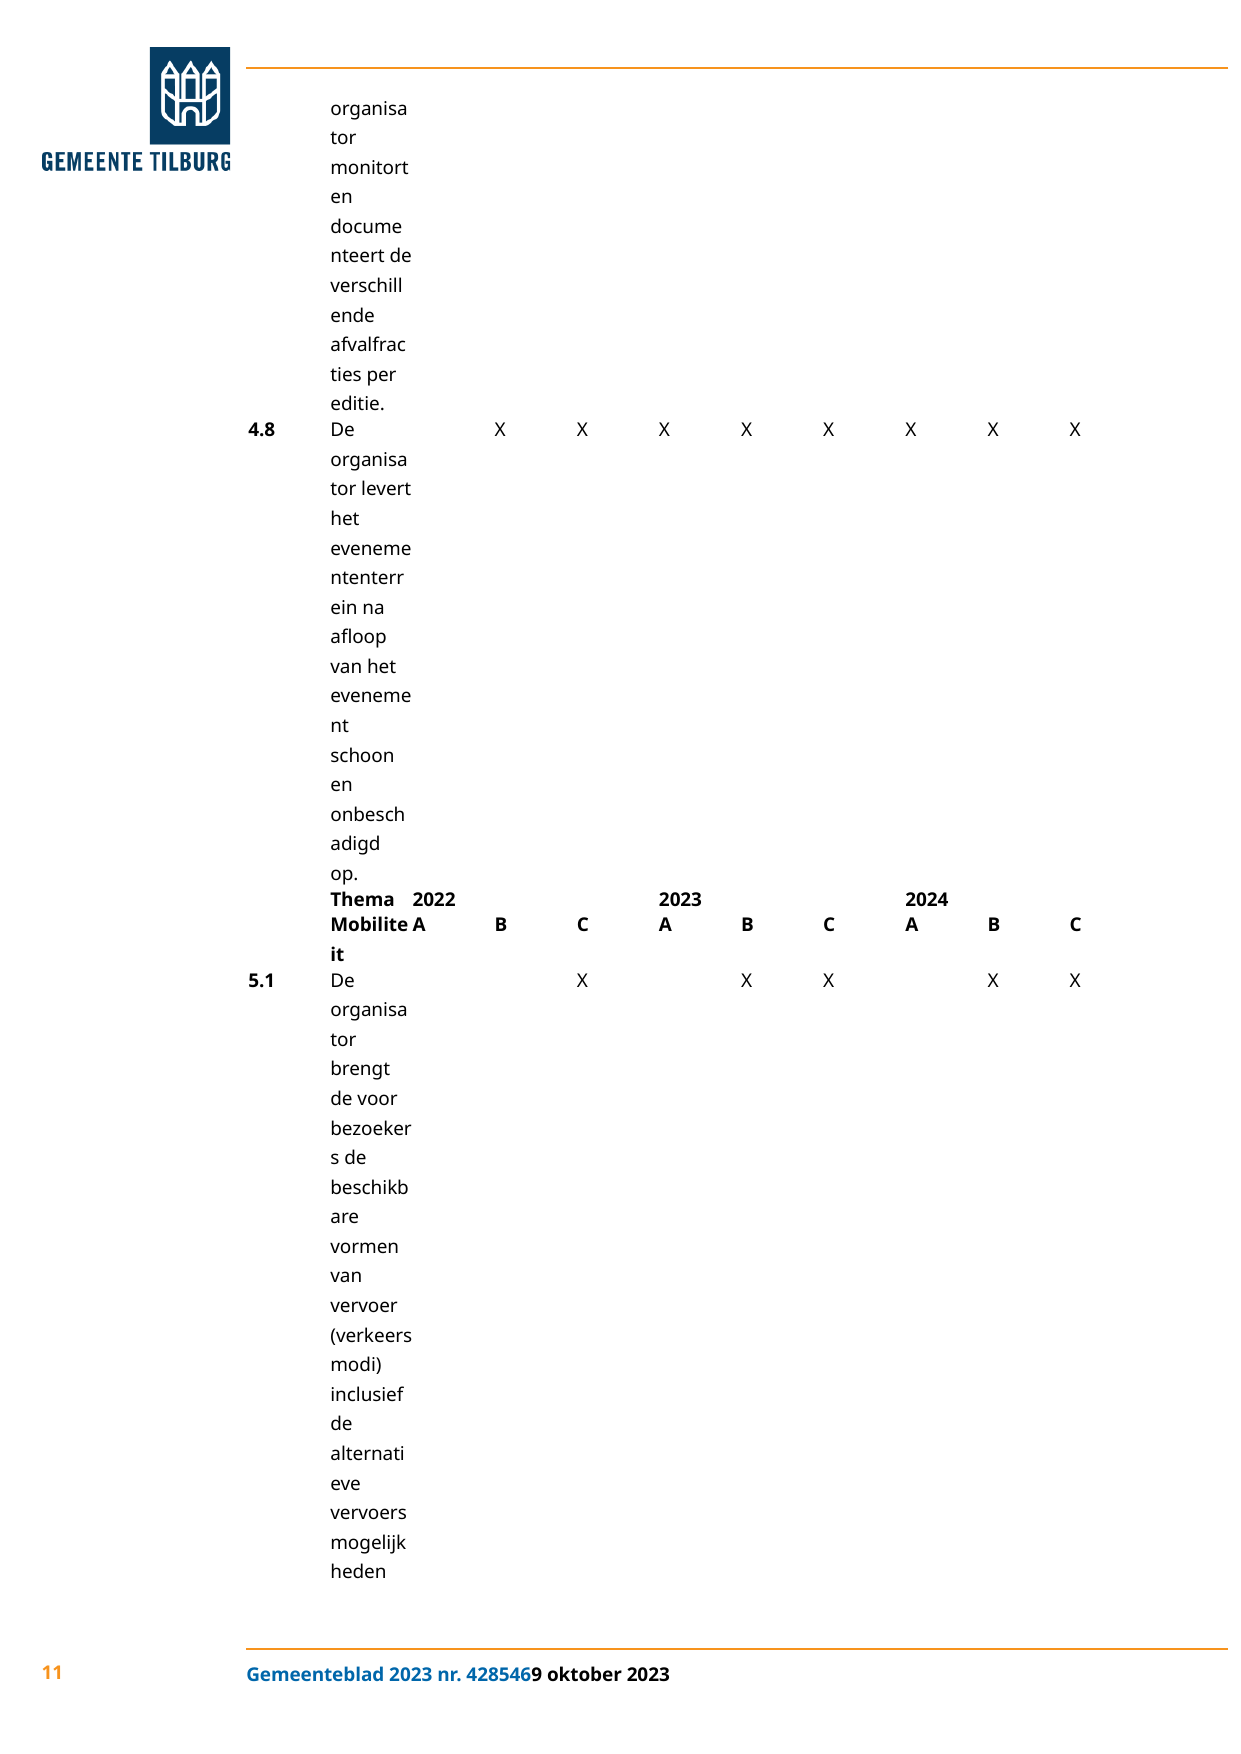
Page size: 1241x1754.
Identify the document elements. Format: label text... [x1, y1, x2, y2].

table_cell [412, 967, 494, 1584]
table_cell [577, 95, 659, 416]
table_cell [905, 967, 987, 1584]
table_cell organisator monitort en documenteert de verschillende afvalfracties per editie. [330, 95, 412, 416]
table_cell X [494, 416, 577, 886]
table_cell [987, 886, 1069, 912]
table_cell [494, 886, 577, 912]
table_cell [823, 886, 905, 912]
table_cell De organisator brengt de voor bezoekers de beschikbare vormen van vervoer (verkeersmodi) inclusief de alternatieve vervoersmogelijkheden [330, 967, 412, 1584]
table_cell 2022 [412, 886, 494, 912]
table_cell B [987, 912, 1069, 967]
picture [41, 47, 231, 172]
table_cell [823, 95, 905, 416]
table_cell [1069, 886, 1152, 912]
table_cell [741, 95, 823, 416]
table_cell B [494, 912, 577, 967]
table_cell X [741, 416, 823, 886]
table_cell 5.1 [248, 967, 330, 1584]
table_cell [659, 95, 741, 416]
table_cell [987, 95, 1069, 416]
table_cell X [987, 967, 1069, 1584]
table_cell C [577, 912, 659, 967]
table_cell [412, 95, 494, 416]
table_cell 2023 [659, 886, 741, 912]
table_cell X [905, 416, 987, 886]
table_cell [741, 886, 823, 912]
table_cell B [741, 912, 823, 967]
table_cell [248, 886, 330, 912]
table_cell A [659, 912, 741, 967]
table_cell C [823, 912, 905, 967]
table_cell Thema [330, 886, 412, 912]
table_cell A [905, 912, 987, 967]
table_cell 2024 [905, 886, 987, 912]
table_cell [494, 967, 577, 1584]
table_cell [659, 967, 741, 1584]
table_cell [1069, 95, 1152, 416]
table_cell X [823, 967, 905, 1584]
table_cell X [987, 416, 1069, 886]
table_cell [248, 95, 330, 416]
table_cell 4.8 [248, 416, 330, 886]
table_cell [248, 912, 330, 967]
table_cell X [577, 967, 659, 1584]
table_cell C [1069, 912, 1152, 967]
table_cell [412, 416, 494, 886]
table_cell X [741, 967, 823, 1584]
table_cell Mobiliteit [330, 912, 412, 967]
table_cell X [1069, 416, 1152, 886]
table_cell X [1069, 967, 1152, 1584]
table_cell A [412, 912, 494, 967]
table_cell [494, 95, 577, 416]
table_cell [905, 95, 987, 416]
table_cell X [659, 416, 741, 886]
table_cell X [577, 416, 659, 886]
table_cell [577, 886, 659, 912]
table_cell X [823, 416, 905, 886]
table_cell De organisator levert het evenemententerrein na afloop van het evenement schoon en onbeschadigd op. [330, 416, 412, 886]
